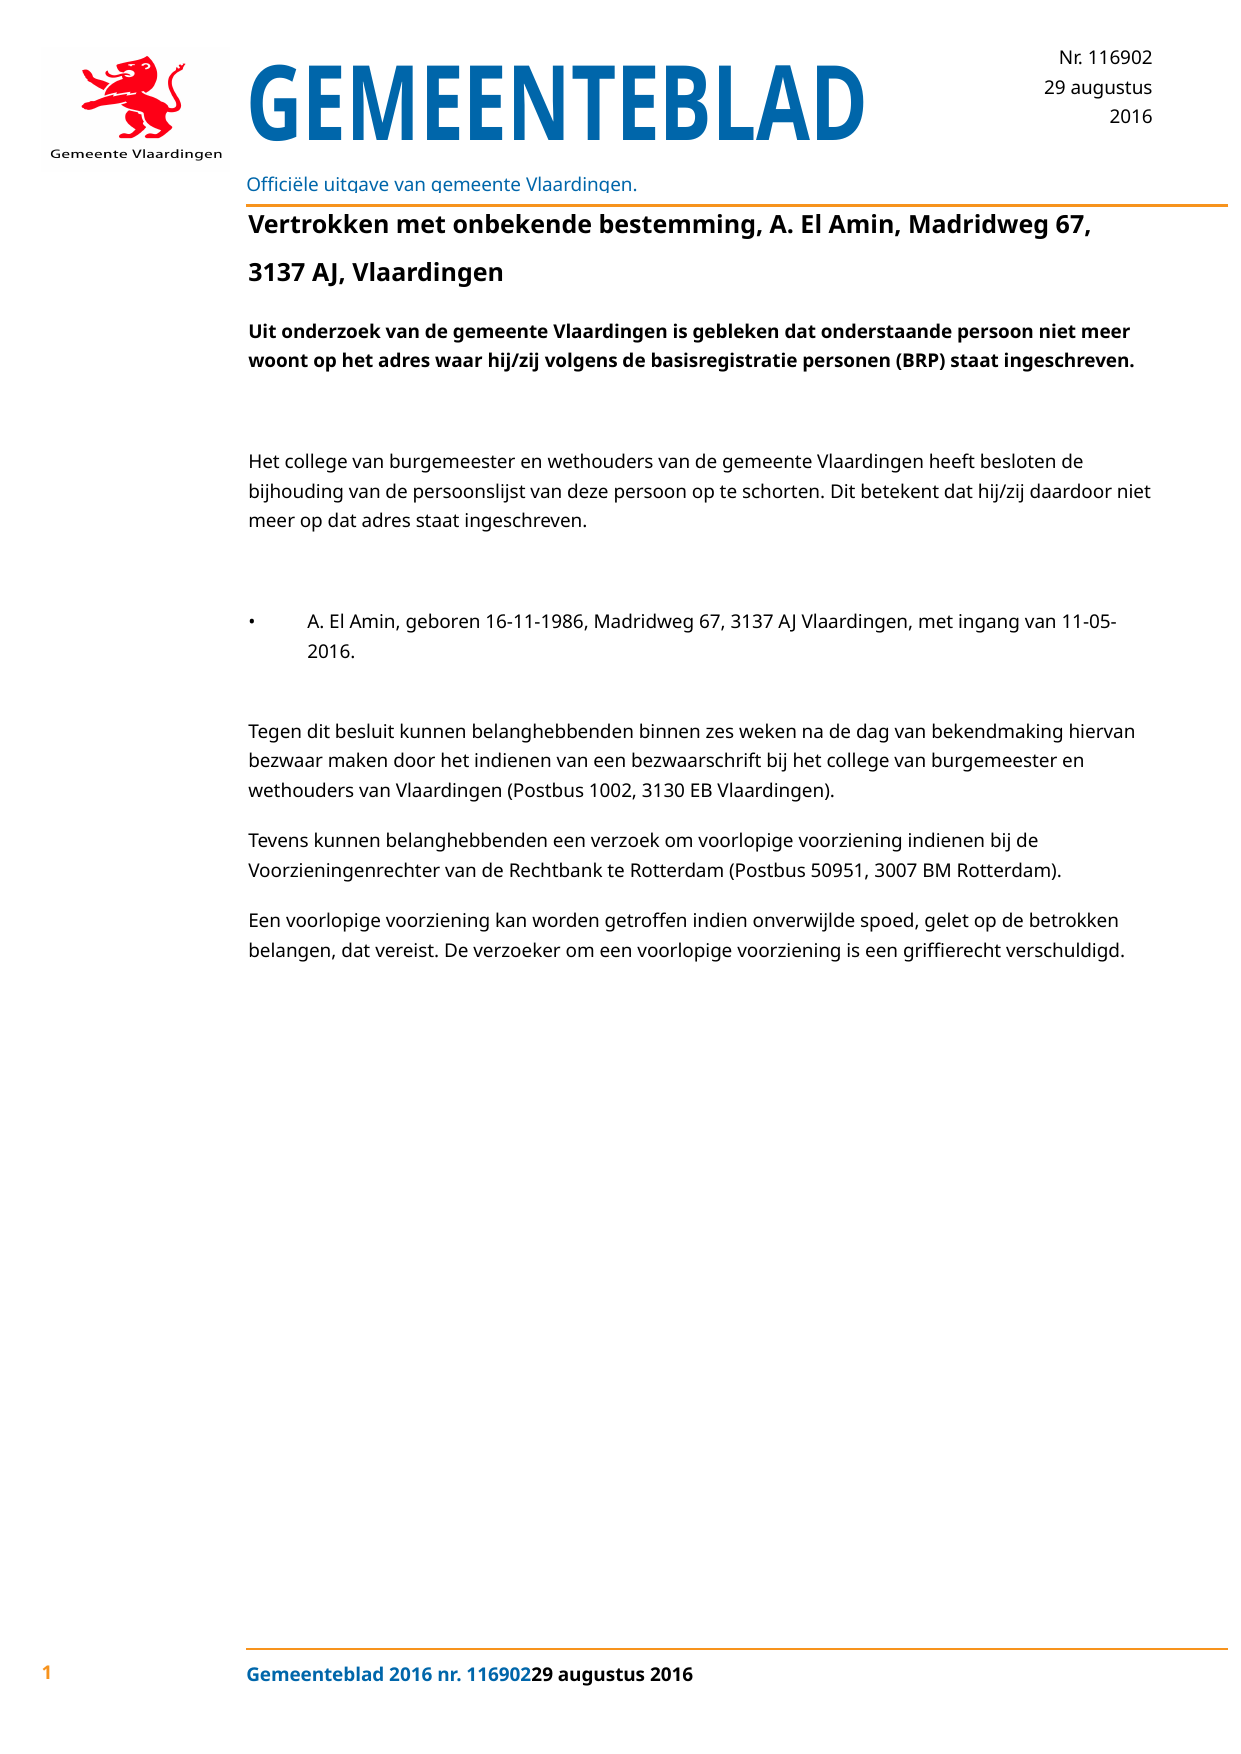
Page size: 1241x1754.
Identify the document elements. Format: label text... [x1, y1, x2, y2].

picture [41, 47, 231, 172]
text Tegen dit besluit kunnen belanghebbenden binnen zes weken na de dag van bekendmaking hiervan bezwaar maken door het indienen van een bezwaarschrift bij het college van burgemeester en wethouders van Vlaardingen (Postbus 1002, 3130 EB Vlaardingen). [248, 718, 1152, 803]
text Tevens kunnen belanghebbenden een verzoek om voorlopige voorziening indienen bij de Voorzieningenrechter van de Rechtbank te Rotterdam (Postbus 50951, 3007 BM Rotterdam). [248, 827, 1152, 883]
text Vertrokken met onbekende bestemming, A. El Amin, Madridweg 67, 3137 AJ, Vlaardingen [248, 207, 1152, 288]
text Een voorlopige voorziening kan worden getroffen indien onverwijlde spoed, gelet op de betrokken belangen, dat vereist. De verzoeker om een voorlopige voorziening is een griffierecht verschuldigd. [248, 907, 1152, 963]
text Het college van burgemeester en wethouders van de gemeente Vlaardingen heeft besloten de bijhouding van de persoonslijst van deze persoon op te schorten. Dit betekent dat hij/zij daardoor niet meer op dat adres staat ingeschreven. [248, 448, 1152, 533]
text Uit onderzoek van de gemeente Vlaardingen is gebleken dat onderstaande persoon niet meer woont op het adres waar hij/zij volgens de basisregistratie personen (BRP) staat ingeschreven. [248, 318, 1152, 373]
list A. El Amin, geboren 16-11-1986, Madridweg 67, 3137 AJ Vlaardingen, met ingang van 11-05-2016. [248, 608, 1152, 664]
